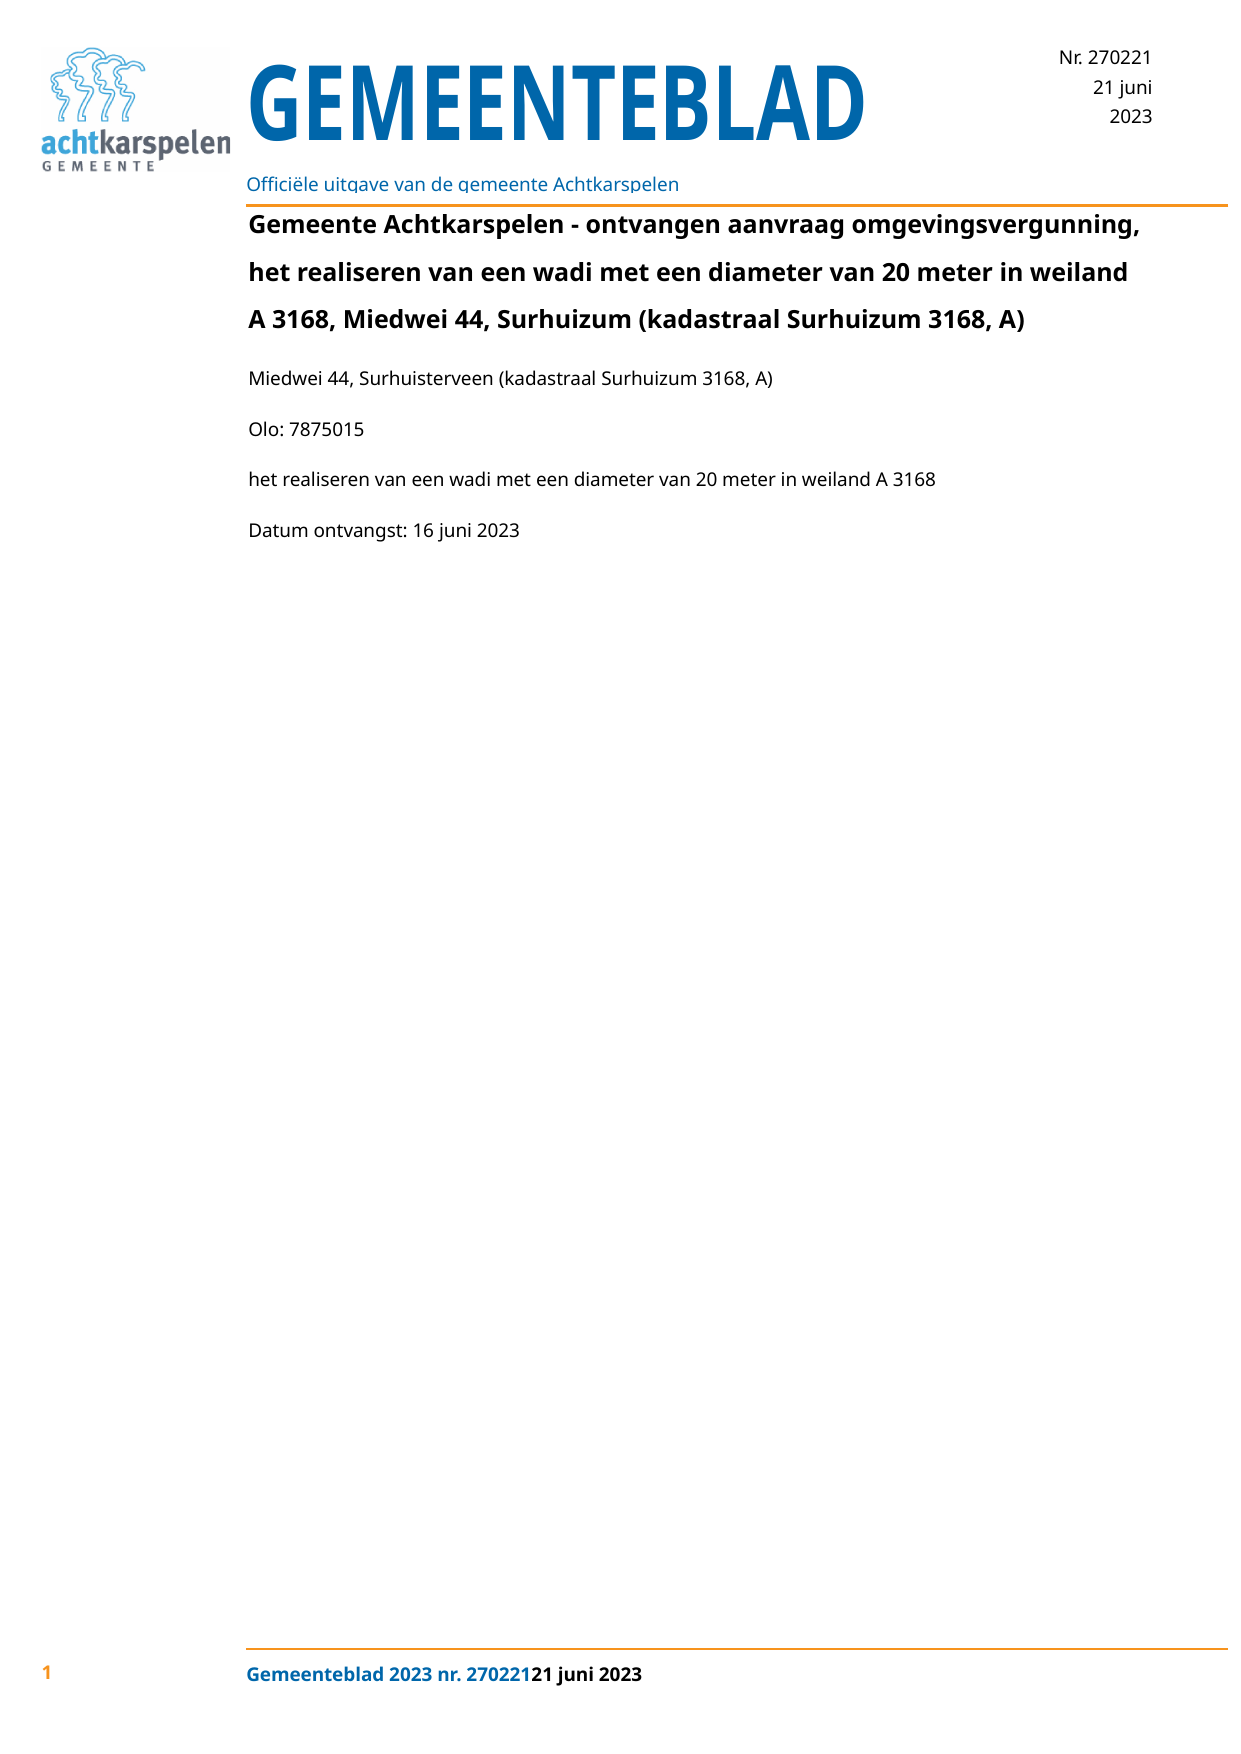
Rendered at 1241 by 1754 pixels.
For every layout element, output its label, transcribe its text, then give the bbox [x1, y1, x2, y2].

text Miedwei 44, Surhuisterveen (kadastraal Surhuizum 3168, A) [248, 366, 1152, 391]
picture [41, 47, 231, 172]
text Gemeente Achtkarspelen - ontvangen aanvraag omgevingsvergunning, het realiseren van een wadi met een diameter van 20 meter in weiland A 3168, Miedwei 44, Surhuizum (kadastraal Surhuizum 3168, A) [248, 207, 1152, 336]
text Datum ontvangst: 16 juni 2023 [248, 517, 1152, 542]
text Olo: 7875015 [248, 416, 1152, 442]
text het realiseren van een wadi met een diameter van 20 meter in weiland A 3168 [248, 466, 1152, 492]
